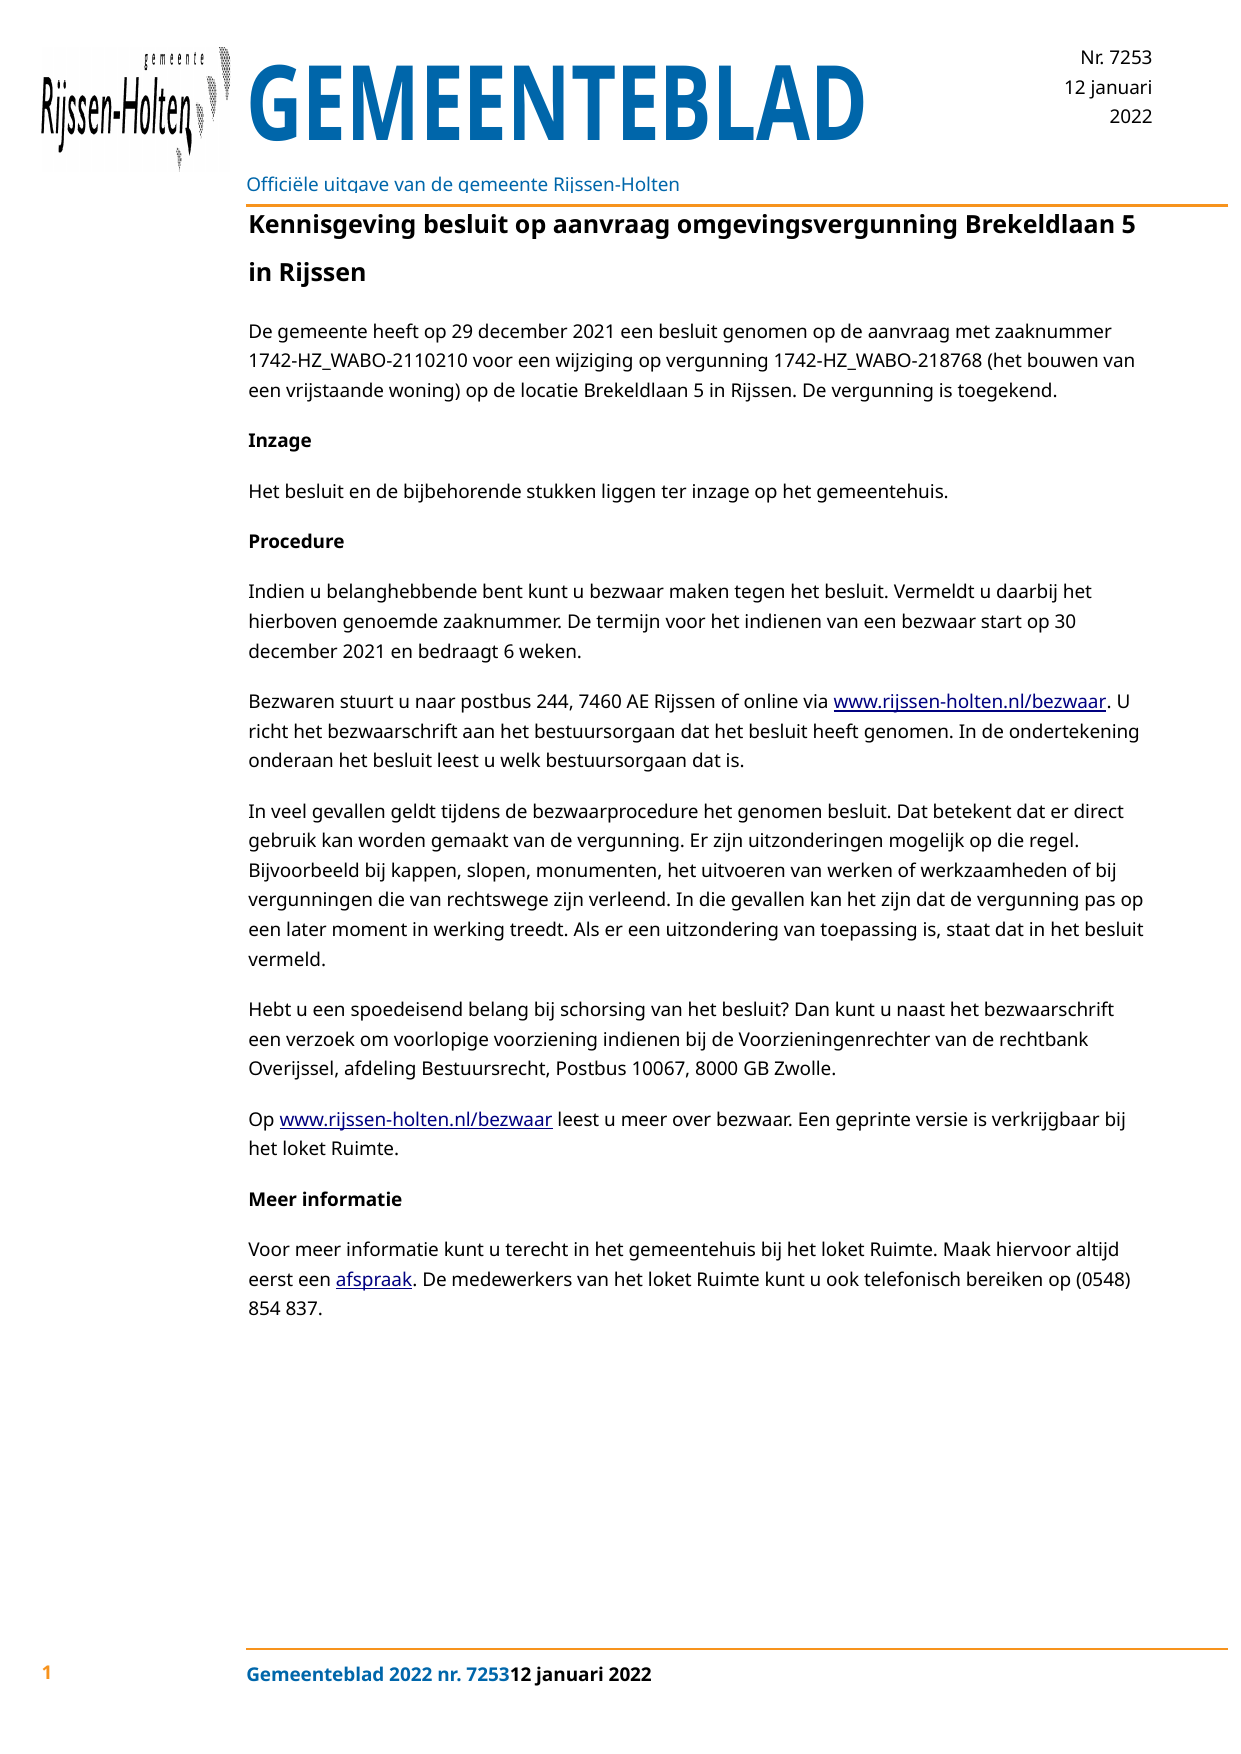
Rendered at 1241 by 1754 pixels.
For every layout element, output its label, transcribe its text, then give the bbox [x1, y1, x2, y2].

text Kennisgeving besluit op aanvraag omgevingsvergunning Brekeldlaan 5 in Rijssen [248, 207, 1152, 288]
text Meer informatie [248, 1186, 1152, 1212]
text In veel gevallen geldt tijdens de bezwaarprocedure het genomen besluit. Dat betekent dat er direct gebruik kan worden gemaakt van de vergunning. Er zijn uitzonderingen mogelijk op die regel. Bijvoorbeeld bij kappen, slopen, monumenten, het uitvoeren van werken of werkzaamheden of bij vergunningen die van rechtswege zijn verleend. In die gevallen kan het zijn dat de vergunning pas op een later moment in werking treedt. Als er een uitzondering van toepassing is, staat dat in het besluit vermeld. [248, 798, 1152, 972]
text Op www.rijssen-holten.nl/bezwaar leest u meer over bezwaar. Een geprinte versie is verkrijgbaar bij het loket Ruimte. [248, 1106, 1152, 1161]
text De gemeente heeft op 29 december 2021 een besluit genomen op de aanvraag met zaaknummer 1742-HZ_WABO-2110210 voor een wijziging op vergunning 1742-HZ_WABO-218768 (het bouwen van een vrijstaande woning) op de locatie Brekeldlaan 5 in Rijssen. De vergunning is toegekend. [248, 318, 1152, 403]
text Procedure [248, 528, 1152, 554]
text Indien u belanghebbende bent kunt u bezwaar maken tegen het besluit. Vermeldt u daarbij het hierboven genoemde zaaknummer. De termijn voor het indienen van een bezwaar start op 30 december 2021 en bedraagt 6 weken. [248, 579, 1152, 664]
text Hebt u een spoedeisend belang bij schorsing van het besluit? Dan kunt u naast het bezwaarschrift een verzoek om voorlopige voorziening indienen bij de Voorzieningenrechter van de rechtbank Overijssel, afdeling Bestuursrecht, Postbus 10067, 8000 GB Zwolle. [248, 996, 1152, 1081]
text Het besluit en de bijbehorende stukken liggen ter inzage op het gemeentehuis. [248, 478, 1152, 504]
text Voor meer informatie kunt u terecht in het gemeentehuis bij het loket Ruimte. Maak hiervoor altijd eerst een afspraak. De medewerkers van het loket Ruimte kunt u ook telefonisch bereiken op (0548) 854 837. [248, 1236, 1152, 1321]
text Inzage [248, 427, 1152, 453]
picture [41, 47, 231, 172]
text Bezwaren stuurt u naar postbus 244, 7460 AE Rijssen of online via www.rijssen-holten.nl/bezwaar. U richt het bezwaarschrift aan het bestuursorgaan dat het besluit heeft genomen. In de ondertekening onderaan het besluit leest u welk bestuursorgaan dat is. [248, 688, 1152, 773]
